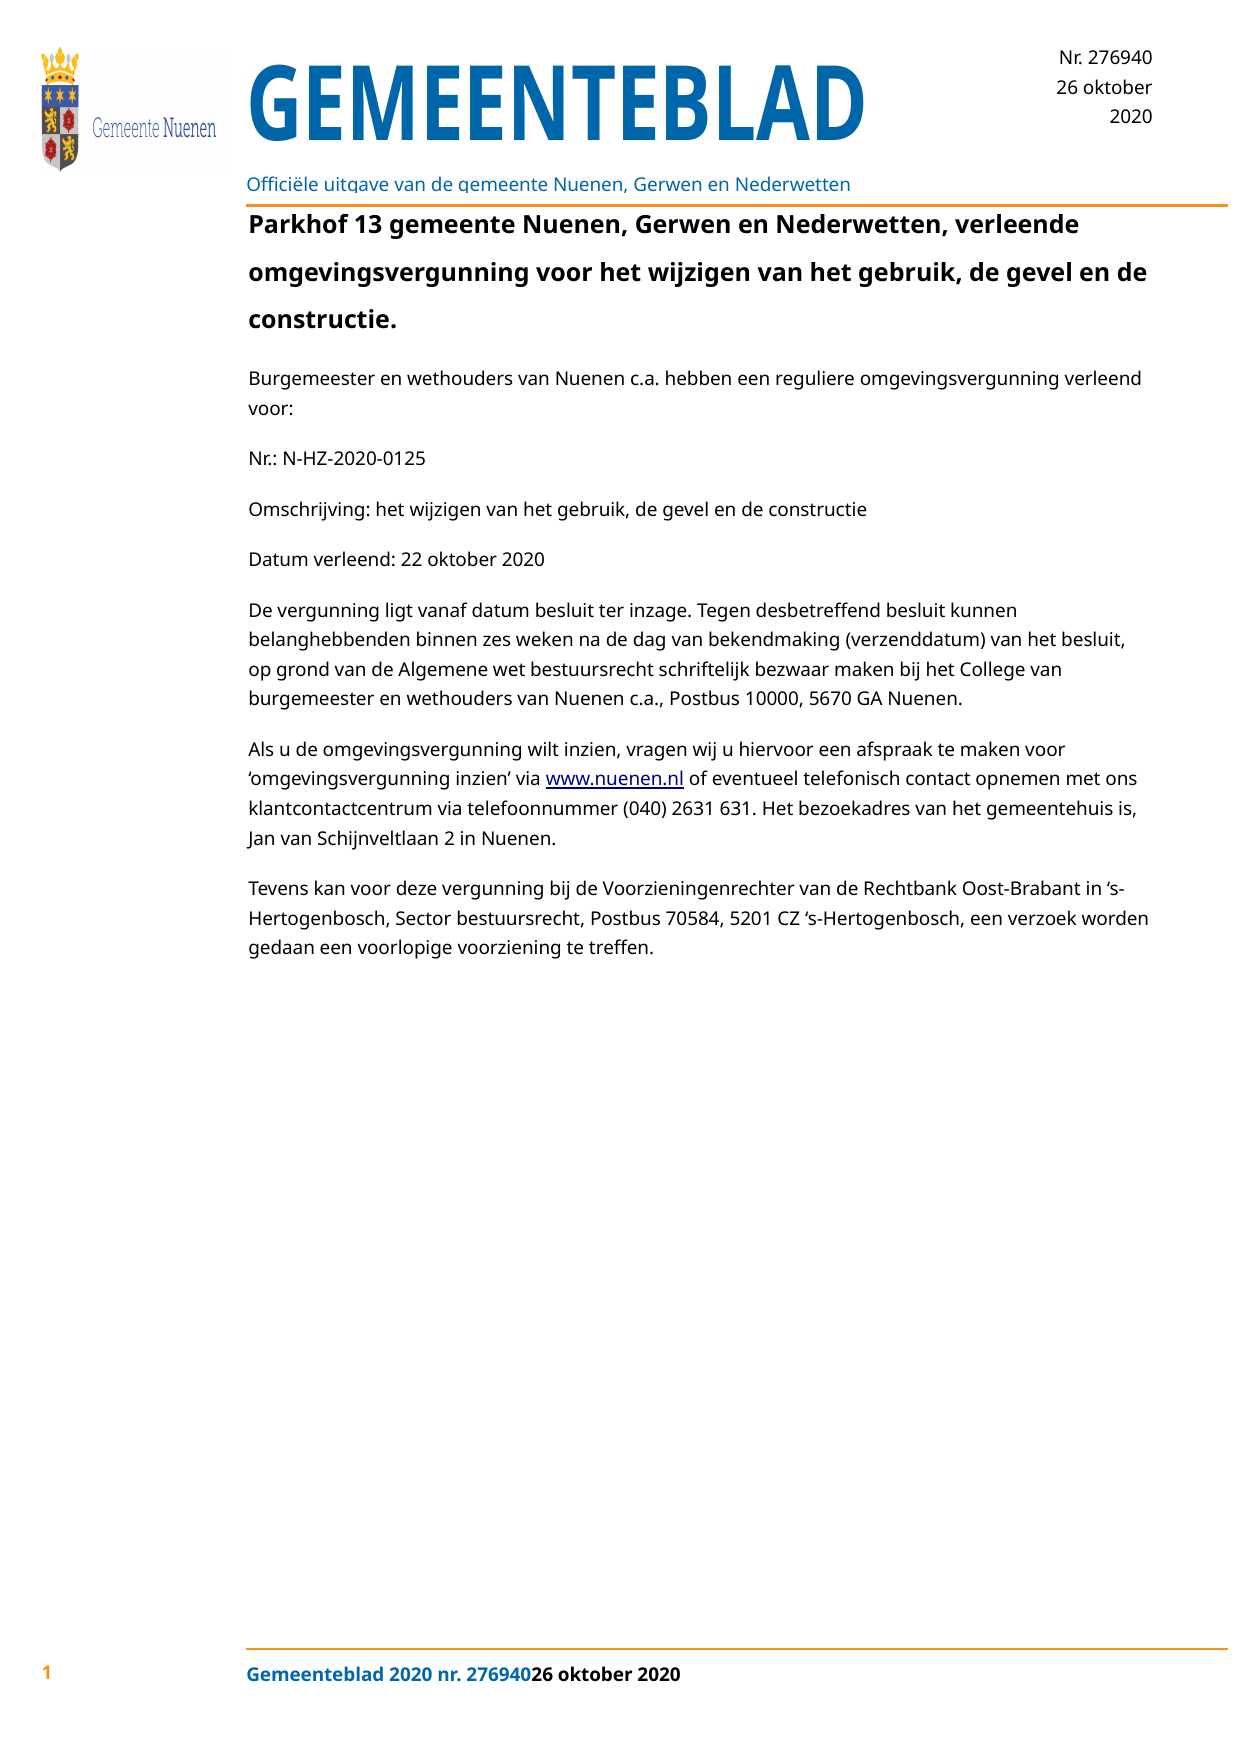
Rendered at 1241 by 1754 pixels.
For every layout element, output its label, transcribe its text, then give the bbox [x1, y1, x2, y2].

text Omschrijving: het wijzigen van het gebruik, de gevel en de constructie [248, 496, 1152, 522]
text Parkhof 13 gemeente Nuenen, Gerwen en Nederwetten, verleende omgevingsvergunning voor het wijzigen van het gebruik, de gevel en de constructie. [248, 207, 1152, 336]
picture [41, 47, 231, 172]
text Nr.: N-HZ-2020-0125 [248, 446, 1152, 471]
text De vergunning ligt vanaf datum besluit ter inzage. Tegen desbetreffend besluit kunnen belanghebbenden binnen zes weken na de dag van bekendmaking (verzenddatum) van het besluit, op grond van de Algemene wet bestuursrecht schriftelijk bezwaar maken bij het College van burgemeester en wethouders van Nuenen c.a., Postbus 10000, 5670 GA Nuenen. [248, 597, 1152, 711]
text Datum verleend: 22 oktober 2020 [248, 546, 1152, 572]
text Burgemeester en wethouders van Nuenen c.a. hebben een reguliere omgevingsvergunning verleend voor: [248, 366, 1152, 421]
text Tevens kan voor deze vergunning bij de Voorzieningenrechter van de Rechtbank Oost-Brabant in ‘s-Hertogenbosch, Sector bestuursrecht, Postbus 70584, 5201 CZ ‘s-Hertogenbosch, een verzoek worden gedaan een voorlopige voorziening te treffen. [248, 875, 1152, 960]
text Als u de omgevingsvergunning wilt inzien, vragen wij u hiervoor een afspraak te maken voor ‘omgevingsvergunning inzien’ via www.nuenen.nl of eventueel telefonisch contact opnemen met ons klantcontactcentrum via telefoonnummer (040) 2631 631. Het bezoekadres van het gemeentehuis is, Jan van Schijnveltlaan 2 in Nuenen. [248, 736, 1152, 850]
